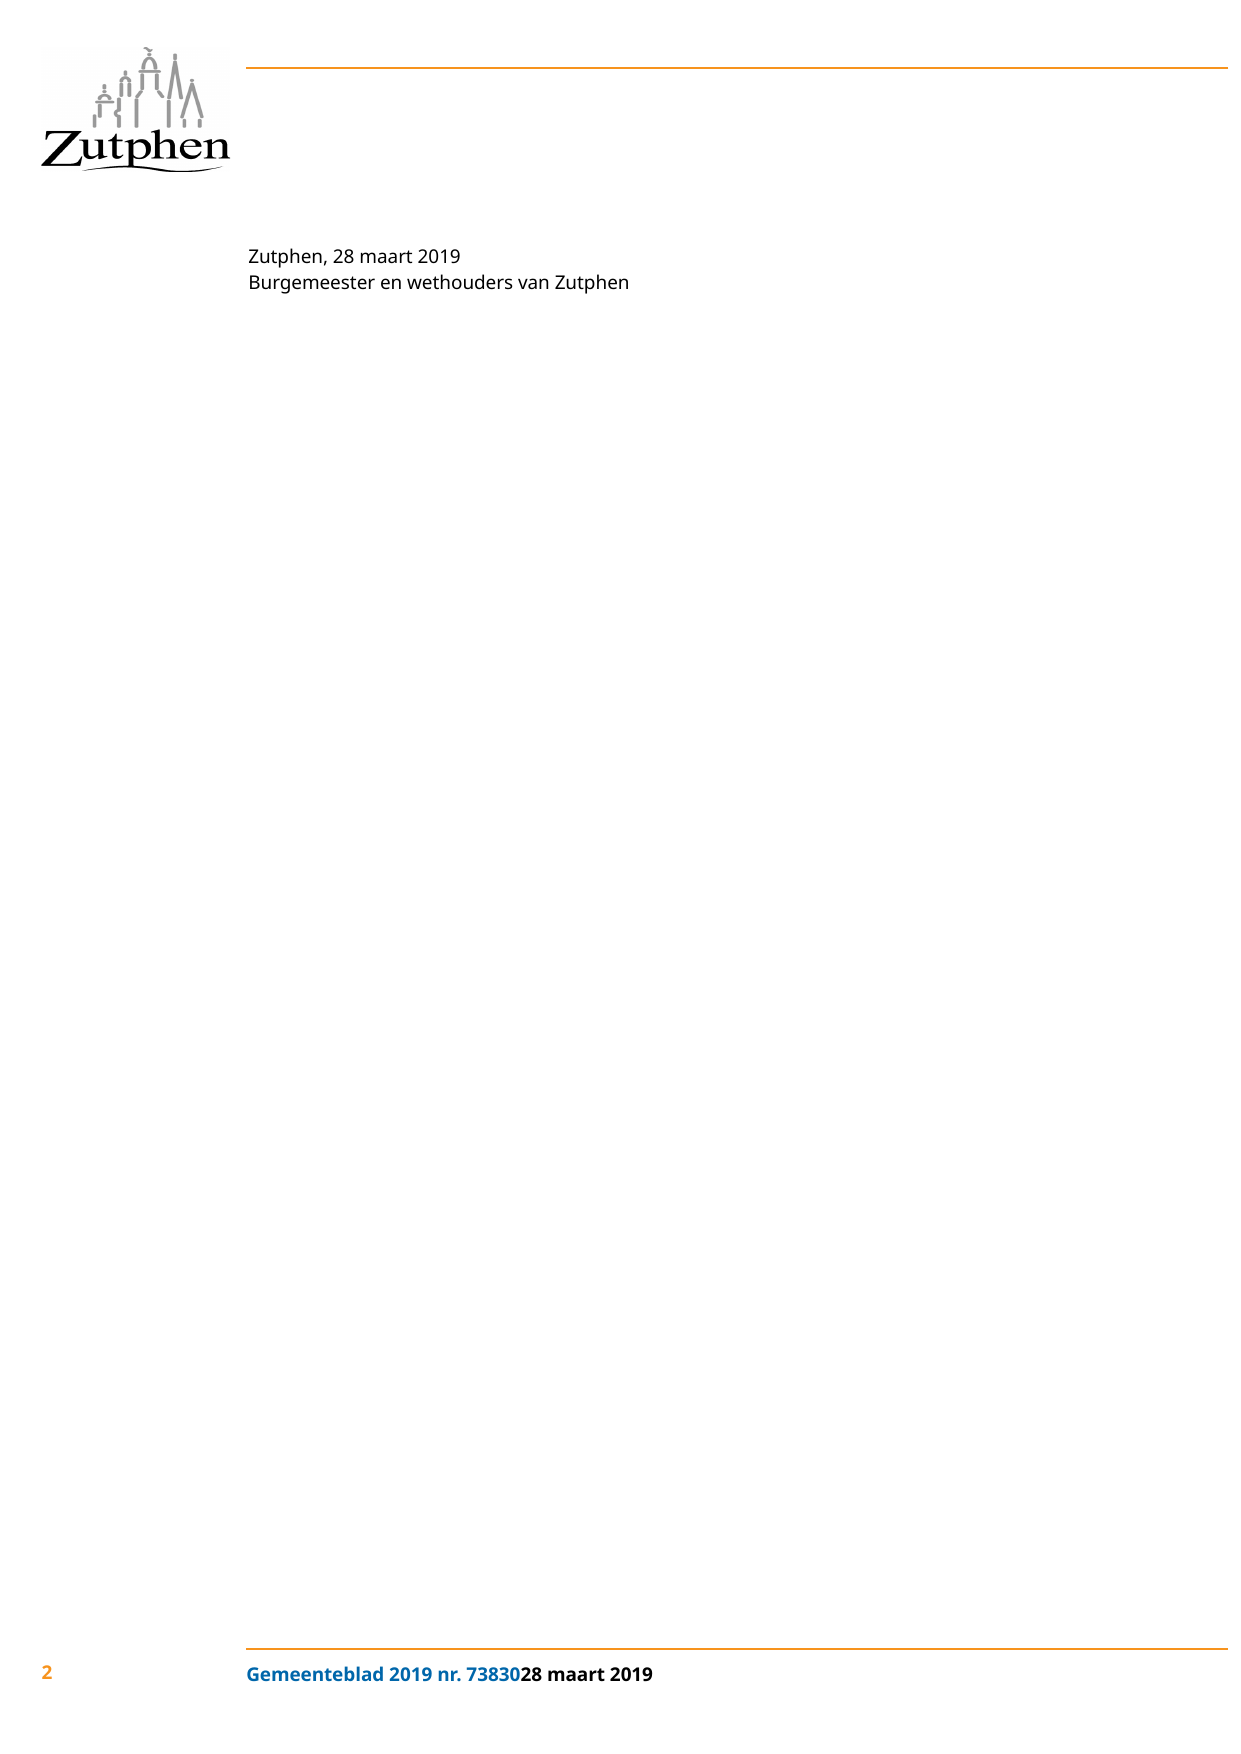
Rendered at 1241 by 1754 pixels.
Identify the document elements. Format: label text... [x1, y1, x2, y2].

text Burgemeester en wethouders van Zutphen [248, 269, 1152, 295]
picture [41, 47, 231, 172]
text Zutphen, 28 maart 2019 [248, 243, 1152, 269]
